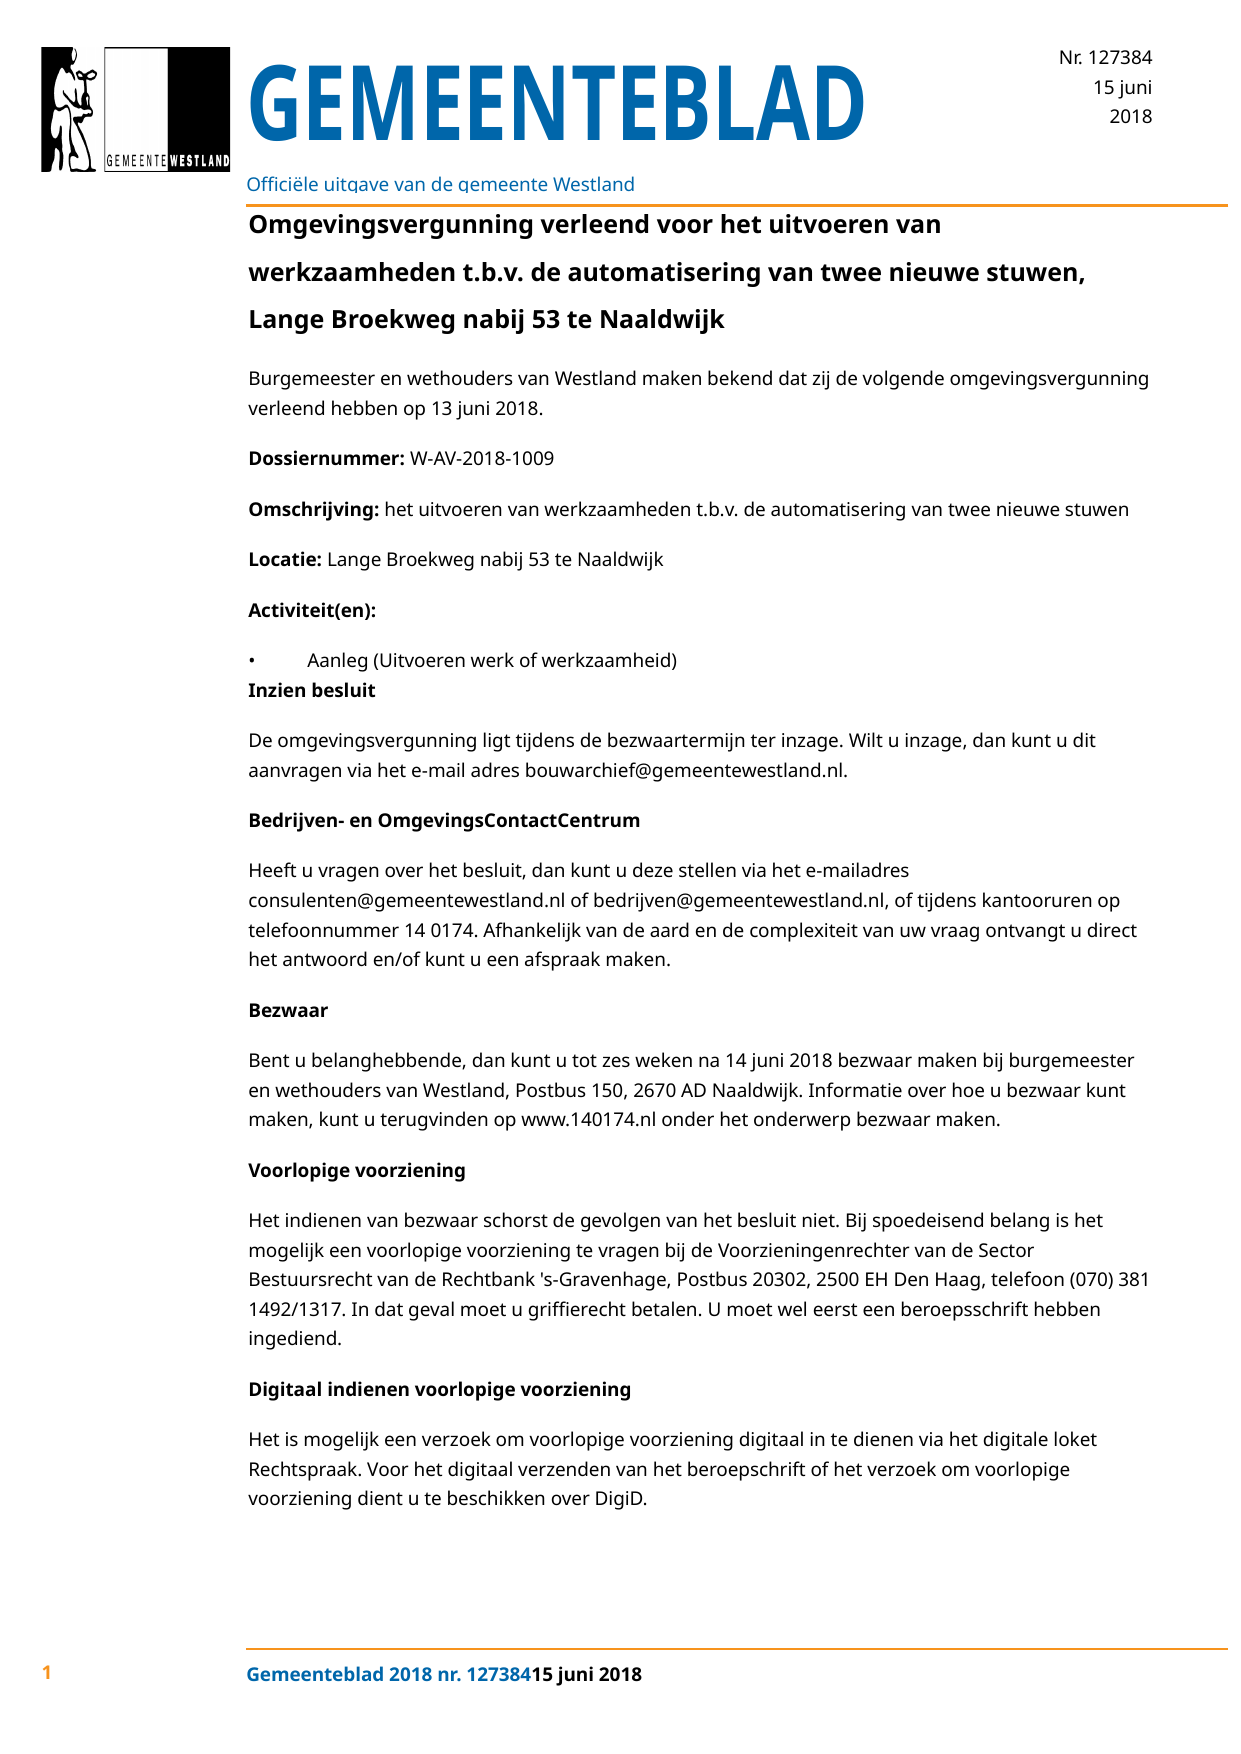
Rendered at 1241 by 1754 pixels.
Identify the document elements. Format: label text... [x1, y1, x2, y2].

text Activiteit(en): [248, 597, 1152, 622]
text Burgemeester en wethouders van Westland maken bekend dat zij de volgende omgevingsvergunning verleend hebben op 13 juni 2018. [248, 366, 1152, 421]
text Bezwaar [248, 997, 1152, 1022]
text Bedrijven- en OmgevingsContactCentrum [248, 807, 1152, 833]
text Het indienen van bezwaar schorst de gevolgen van het besluit niet. Bij spoedeisend belang is het mogelijk een voorlopige voorziening te vragen bij de Voorzieningenrechter van de Sector Bestuursrecht van de Rechtbank 's-Gravenhage, Postbus 20302, 2500 EH Den Haag, telefoon (070) 381 1492/1317. In dat geval moet u griffierecht betalen. U moet wel eerst een beroepsschrift hebben ingediend. [248, 1207, 1152, 1351]
list Aanleg (Uitvoeren werk of werkzaamheid) [248, 647, 1152, 673]
text Bent u belanghebbende, dan kunt u tot zes weken na 14 juni 2018 bezwaar maken bij burgemeester en wethouders van Westland, Postbus 150, 2670 AD Naaldwijk. Informatie over hoe u bezwaar kunt maken, kunt u terugvinden op www.140174.nl onder het onderwerp bezwaar maken. [248, 1047, 1152, 1132]
text Digitaal indienen voorlopige voorziening [248, 1376, 1152, 1402]
text Voorlopige voorziening [248, 1157, 1152, 1182]
text De omgevingsvergunning ligt tijdens de bezwaartermijn ter inzage. Wilt u inzage, dan kunt u dit aanvragen via het e-mail adres bouwarchief@gemeentewestland.nl. [248, 727, 1152, 782]
text Omschrijving: het uitvoeren van werkzaamheden t.b.v. de automatisering van twee nieuwe stuwen [248, 496, 1152, 522]
text Heeft u vragen over het besluit, dan kunt u deze stellen via het e-mailadres consulenten@gemeentewestland.nl of bedrijven@gemeentewestland.nl, of tijdens kantooruren op telefoonnummer 14 0174. Afhankelijk van de aard en de complexiteit van uw vraag ontvangt u direct het antwoord en/of kunt u een afspraak maken. [248, 858, 1152, 972]
text Dossiernummer: W-AV-2018-1009 [248, 446, 1152, 471]
text Locatie: Lange Broekweg nabij 53 te Naaldwijk [248, 546, 1152, 572]
text Inzien besluit [248, 677, 1152, 702]
text Het is mogelijk een verzoek om voorlopige voorziening digitaal in te dienen via het digitale loket Rechtspraak. Voor het digitaal verzenden van het beroepschrift of het verzoek om voorlopige voorziening dient u te beschikken over DigiD. [248, 1426, 1152, 1511]
text Omgevingsvergunning verleend voor het uitvoeren van werkzaamheden t.b.v. de automatisering van twee nieuwe stuwen, Lange Broekweg nabij 53 te Naaldwijk [248, 207, 1152, 336]
picture [41, 47, 231, 172]
